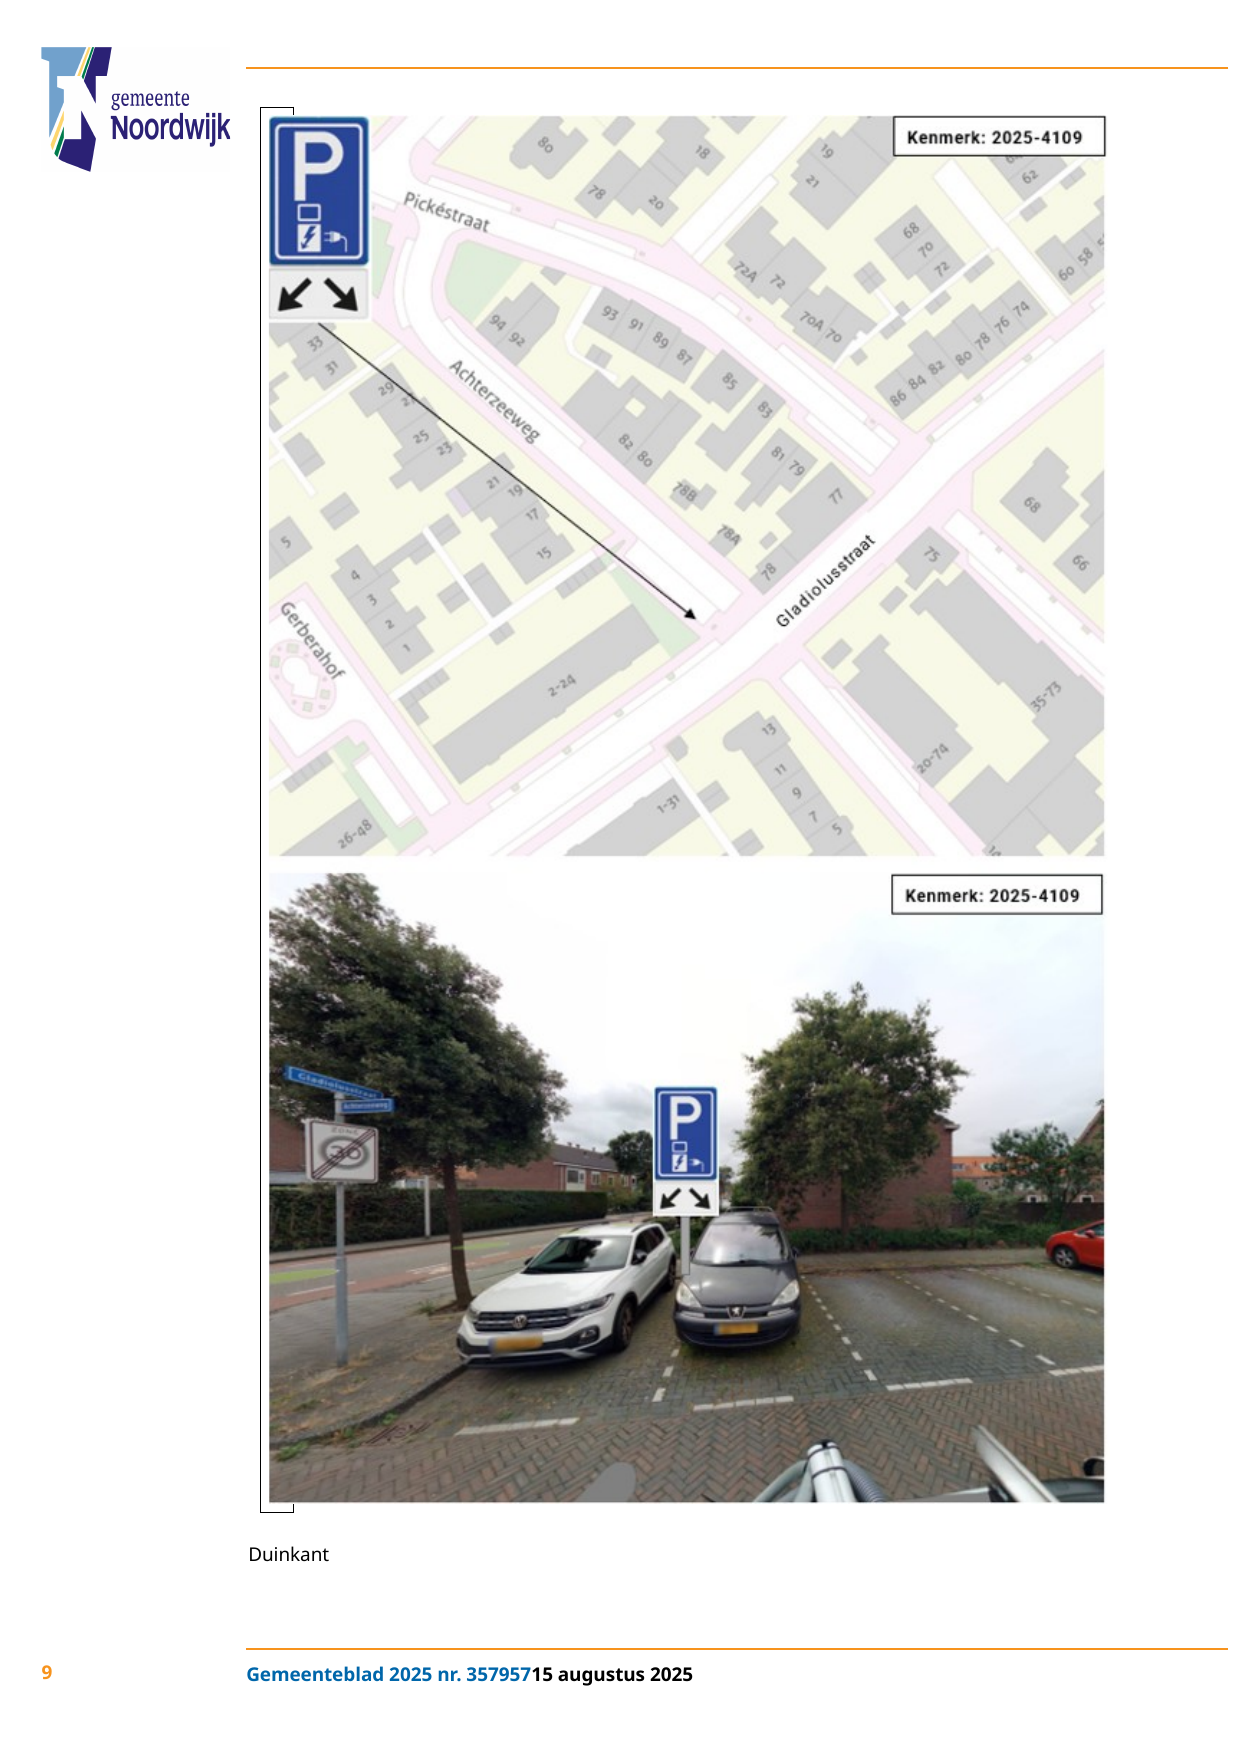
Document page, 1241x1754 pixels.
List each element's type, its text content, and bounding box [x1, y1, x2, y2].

picture [41, 47, 231, 172]
text Duinkant [248, 1541, 1152, 1567]
picture [268, 115, 1110, 1504]
